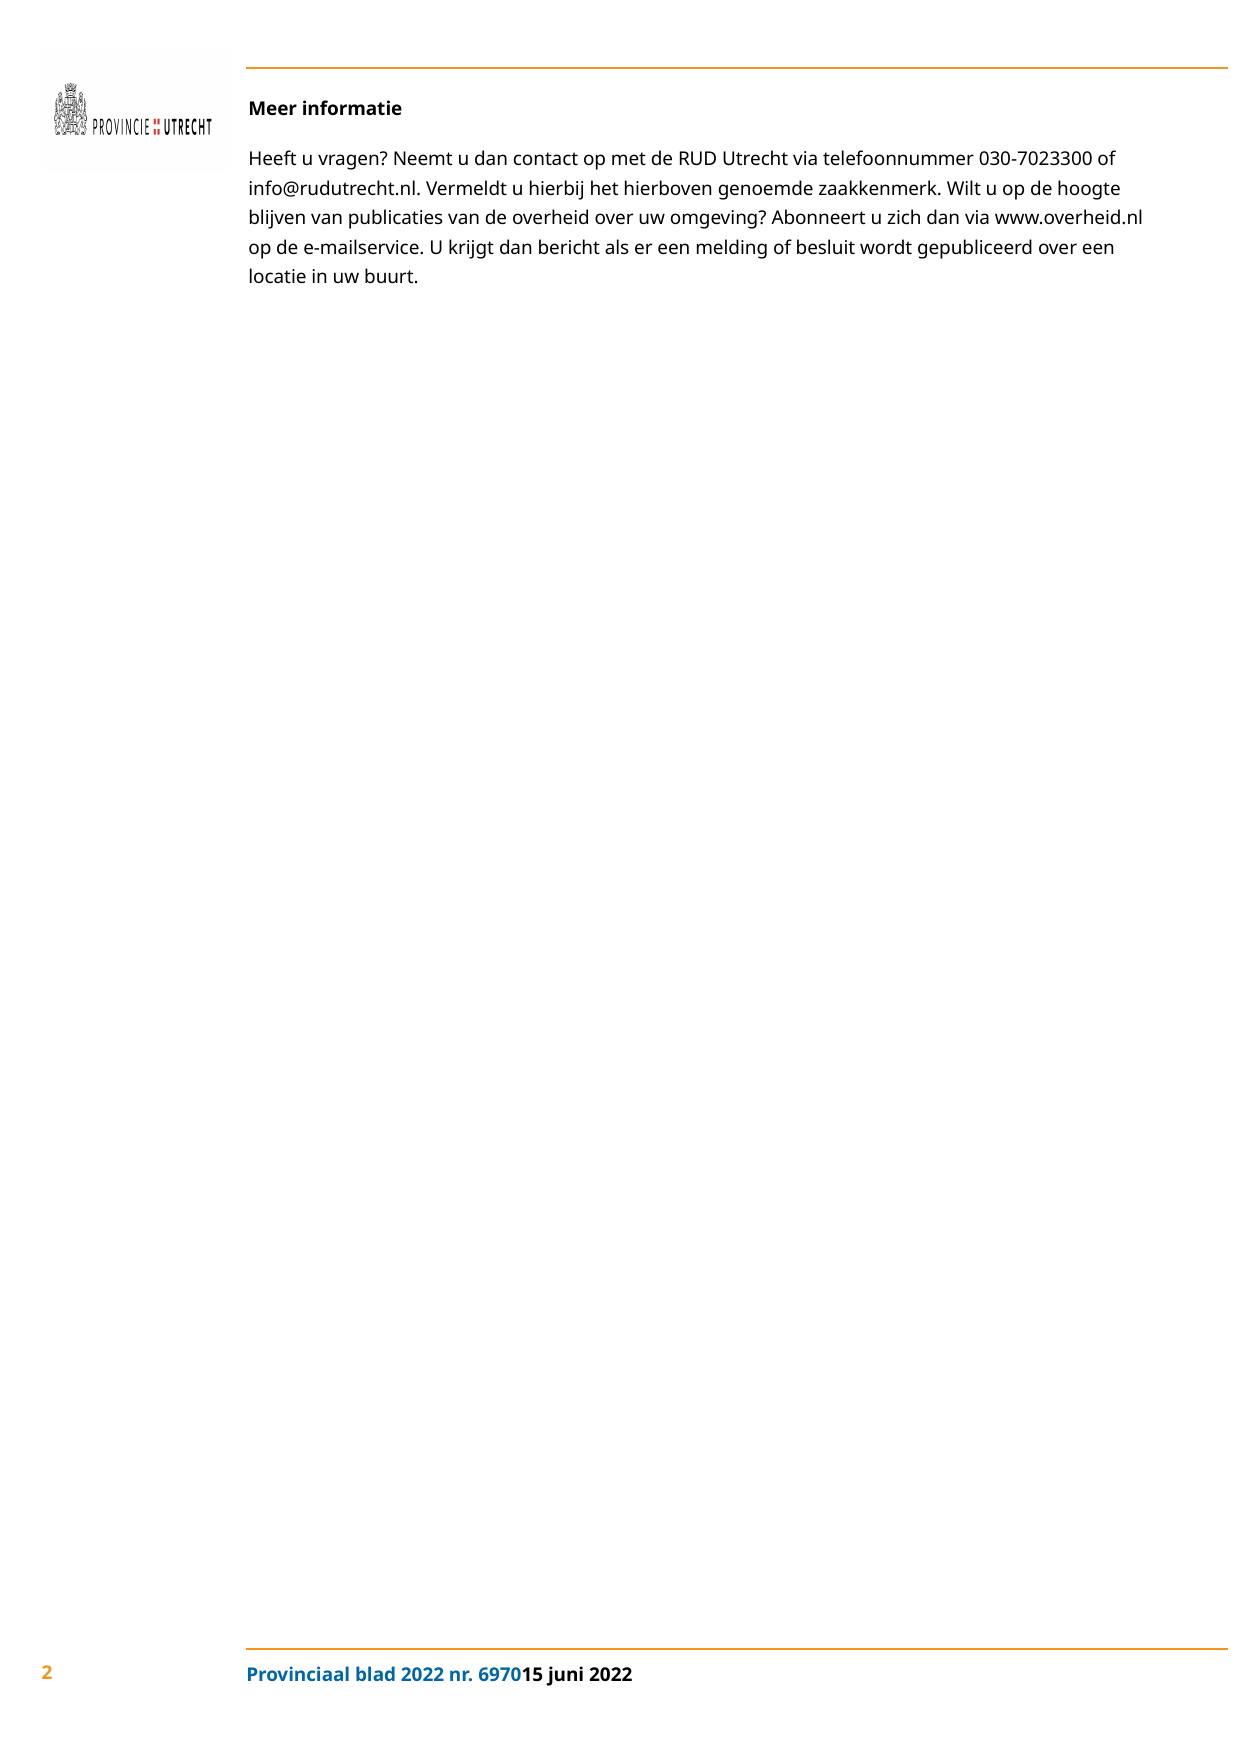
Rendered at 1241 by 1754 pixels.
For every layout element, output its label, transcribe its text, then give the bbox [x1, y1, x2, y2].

text Meer informatie [248, 95, 1152, 121]
text Heeft u vragen? Neemt u dan contact op met de RUD Utrecht via telefoonnummer 030-7023300 of info@rudutrecht.nl. Vermeldt u hierbij het hierboven genoemde zaakkenmerk. Wilt u op de hoogte blijven van publicaties van de overheid over uw omgeving? Abonneert u zich dan via www.overheid.nl op de e-mailservice. U krijgt dan bericht als er een melding of besluit wordt gepubliceerd over een locatie in uw buurt. [248, 145, 1152, 289]
picture [41, 47, 231, 172]
